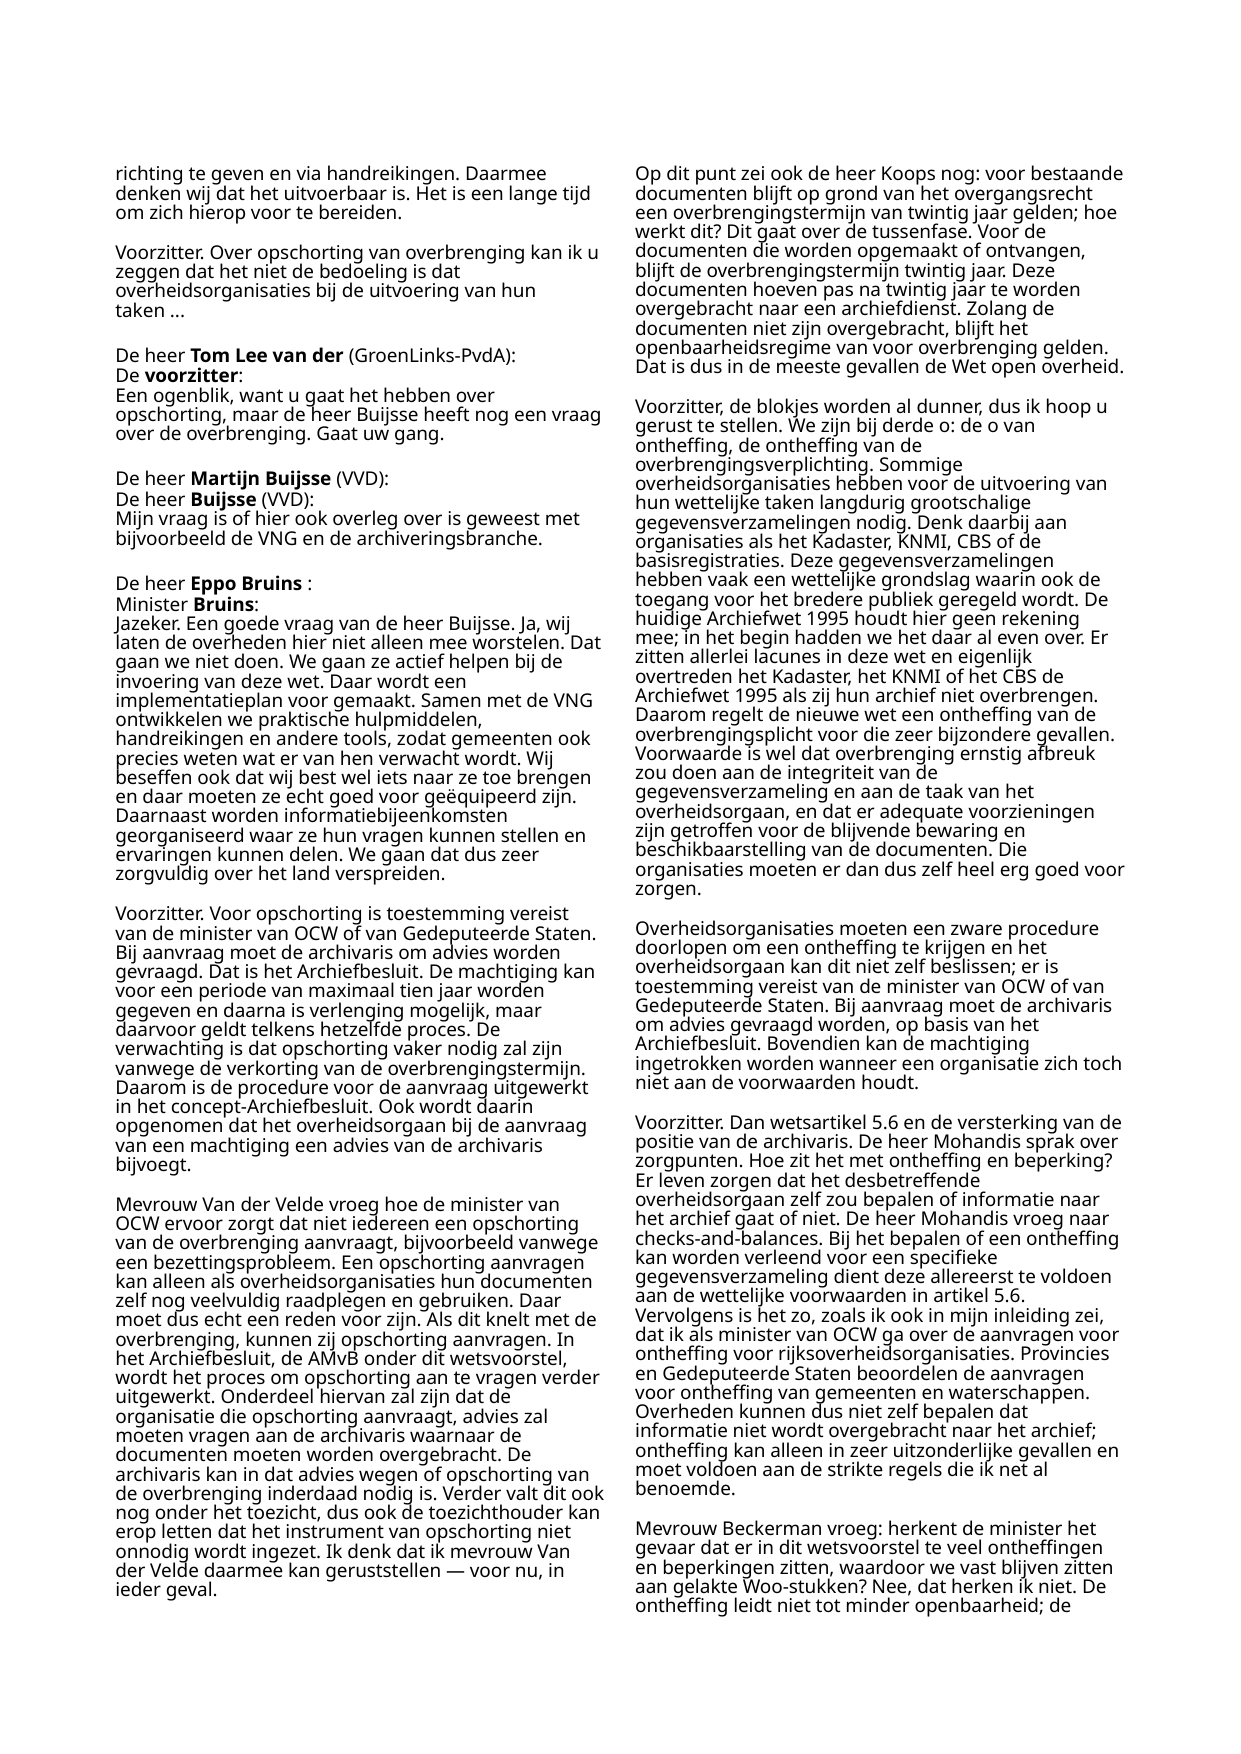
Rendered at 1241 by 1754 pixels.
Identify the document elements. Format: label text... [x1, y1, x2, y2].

text Mevrouw Beckerman vroeg: herkent de minister het gevaar dat er in dit wetsvoorstel te veel ontheffingen en beperkingen zitten, waardoor we vast blijven zitten aan gelakte Woo-stukken? Nee, dat herken ik niet. De ontheffing leidt niet tot minder openbaarheid; de [635, 1520, 1125, 1616]
text Voorzitter. Voor opschorting is toestemming vereist van de minister van OCW of van Gedeputeerde Staten. Bij aanvraag moet de archivaris om advies worden gevraagd. Dat is het Archiefbesluit. De machtiging kan voor een periode van maximaal tien jaar worden gegeven en daarna is verlenging mogelijk, maar daarvoor geldt telkens hetzelfde proces. De verwachting is dat opschorting vaker nodig zal zijn vanwege de verkorting van de overbrengingstermijn. Daarom is de procedure voor de aanvraag uitgewerkt in het concept-Archiefbesluit. Ook wordt daarin opgenomen dat het overheidsorgaan bij de aanvraag van een machtiging een advies van de archivaris bijvoegt. [115, 905, 605, 1175]
text Mevrouw Van der Velde vroeg hoe de minister van OCW ervoor zorgt dat niet iedereen een opschorting van de overbrenging aanvraagt, bijvoorbeeld vanwege een bezettingsprobleem. Een opschorting aanvragen kan alleen als overheidsorganisaties hun documenten zelf nog veelvuldig raadplegen en gebruiken. Daar moet dus echt een reden voor zijn. Als dit knelt met de overbrenging, kunnen zij opschorting aanvragen. In het Archiefbesluit, de AMvB onder dit wetsvoorstel, wordt het proces om opschorting aan te vragen verder uitgewerkt. Onderdeel hiervan zal zijn dat de organisatie die opschorting aanvraagt, advies zal moeten vragen aan de archivaris waarnaar de documenten moeten worden overgebracht. De archivaris kan in dat advies wegen of opschorting van de overbrenging inderdaad nodig is. Verder valt dit ook nog onder het toezicht, dus ook de toezichthouder kan erop letten dat het instrument van opschorting niet onnodig wordt ingezet. Ik denk dat ik mevrouw Van der Velde daarmee kan geruststellen — voor nu, in ieder geval. [115, 1196, 605, 1601]
text Jazeker. Een goede vraag van de heer Buijsse. Ja, wij laten de overheden hier niet alleen mee worstelen. Dat gaan we niet doen. We gaan ze actief helpen bij de invoering van deze wet. Daar wordt een implementatieplan voor gemaakt. Samen met de VNG ontwikkelen we praktische hulpmiddelen, handreikingen en andere tools, zodat gemeenten ook precies weten wat er van hen verwacht wordt. Wij beseffen ook dat wij best wel iets naar ze toe brengen en daar moeten ze echt goed voor geëquipeerd zijn. Daarnaast worden informatiebijeenkomsten georganiseerd waar ze hun vragen kunnen stellen en ervaringen kunnen delen. We gaan dat dus zeer zorgvuldig over het land verspreiden. [115, 615, 605, 884]
text richting te geven en via handreikingen. Daarmee denken wij dat het uitvoerbaar is. Het is een lange tijd om zich hierop voor te bereiden. [115, 165, 605, 223]
text Voorzitter. Dan wetsartikel 5.6 en de versterking van de positie van de archivaris. De heer Mohandis sprak over zorgpunten. Hoe zit het met ontheffing en beperking? Er leven zorgen dat het desbetreffende overheidsorgaan zelf zou bepalen of informatie naar het archief gaat of niet. De heer Mohandis vroeg naar checks-and-balances. Bij het bepalen of een ontheffing kan worden verleend voor een specifieke gegevensverzameling dient deze allereerst te voldoen aan de wettelijke voorwaarden in artikel 5.6. Vervolgens is het zo, zoals ik ook in mijn inleiding zei, dat ik als minister van OCW ga over de aanvragen voor ontheffing voor rijksoverheidsorganisaties. Provincies en Gedeputeerde Staten beoordelen de aanvragen voor ontheffing van gemeenten en waterschappen. Overheden kunnen dus niet zelf bepalen dat informatie niet wordt overgebracht naar het archief; ontheffing kan alleen in zeer uitzonderlijke gevallen en moet voldoen aan de strikte regels die ik net al benoemde. [635, 1114, 1125, 1499]
text De heer Tom Lee van der (GroenLinks-PvdA): [115, 342, 605, 367]
text Mijn vraag is of hier ook overleg over is geweest met bijvoorbeeld de VNG en de archiveringsbranche. [115, 510, 605, 549]
text De heer Buijsse (VVD): [115, 491, 605, 510]
text Overheidsorganisaties moeten een zware procedure doorlopen om een ontheffing te krijgen en het overheidsorgaan kan dit niet zelf beslissen; er is toestemming vereist van de minister van OCW of van Gedeputeerde Staten. Bij aanvraag moet de archivaris om advies gevraagd worden, op basis van het Archiefbesluit. Bovendien kan de machtiging ingetrokken worden wanneer een organisatie zich toch niet aan de voorwaarden houdt. [635, 920, 1125, 1093]
text Op dit punt zei ook de heer Koops nog: voor bestaande documenten blijft op grond van het overgangsrecht een overbrengingstermijn van twintig jaar gelden; hoe werkt dit? Dit gaat over de tussenfase. Voor de documenten die worden opgemaakt of ontvangen, blijft de overbrengingstermijn twintig jaar. Deze documenten hoeven pas na twintig jaar te worden overgebracht naar een archiefdienst. Zolang de documenten niet zijn overgebracht, blijft het openbaarheidsregime van voor overbrenging gelden. Dat is dus in de meeste gevallen de Wet open overheid. [635, 165, 1125, 377]
text De heer Eppo Bruins : [115, 570, 605, 596]
text De heer Martijn Buijsse (VVD): [115, 465, 605, 491]
text Voorzitter, de blokjes worden al dunner, dus ik hoop u gerust te stellen. We zijn bij derde o: de o van ontheffing, de ontheffing van de overbrengingsverplichting. Sommige overheidsorganisaties hebben voor de uitvoering van hun wettelijke taken langdurig grootschalige gegevensverzamelingen nodig. Denk daarbij aan organisaties als het Kadaster, KNMI, CBS of de basisregistraties. Deze gegevensverzamelingen hebben vaak een wettelijke grondslag waarin ook de toegang voor het bredere publiek geregeld wordt. De huidige Archiefwet 1995 houdt hier geen rekening mee; in het begin hadden we het daar al even over. Er zitten allerlei lacunes in deze wet en eigenlijk overtreden het Kadaster, het KNMI of het CBS de Archiefwet 1995 als zij hun archief niet overbrengen. Daarom regelt de nieuwe wet een ontheffing van de overbrengingsplicht voor die zeer bijzondere gevallen. Voorwaarde is wel dat overbrenging ernstig afbreuk zou doen aan de integriteit van de gegevensverzameling en aan de taak van het overheidsorgaan, en dat er adequate voorzieningen zijn getroffen voor de blijvende bewaring en beschikbaarstelling van de documenten. Die organisaties moeten er dan dus zelf heel erg goed voor zorgen. [635, 398, 1125, 899]
text Een ogenblik, want u gaat het hebben over opschorting, maar de heer Buijsse heeft nog een vraag over de overbrenging. Gaat uw gang. [115, 387, 605, 444]
text Minister Bruins: [115, 596, 605, 615]
text Voorzitter. Over opschorting van overbrenging kan ik u zeggen dat het niet de bedoeling is dat overheidsorganisaties bij de uitvoering van hun taken ... [115, 244, 605, 321]
text De voorzitter: [115, 367, 605, 387]
